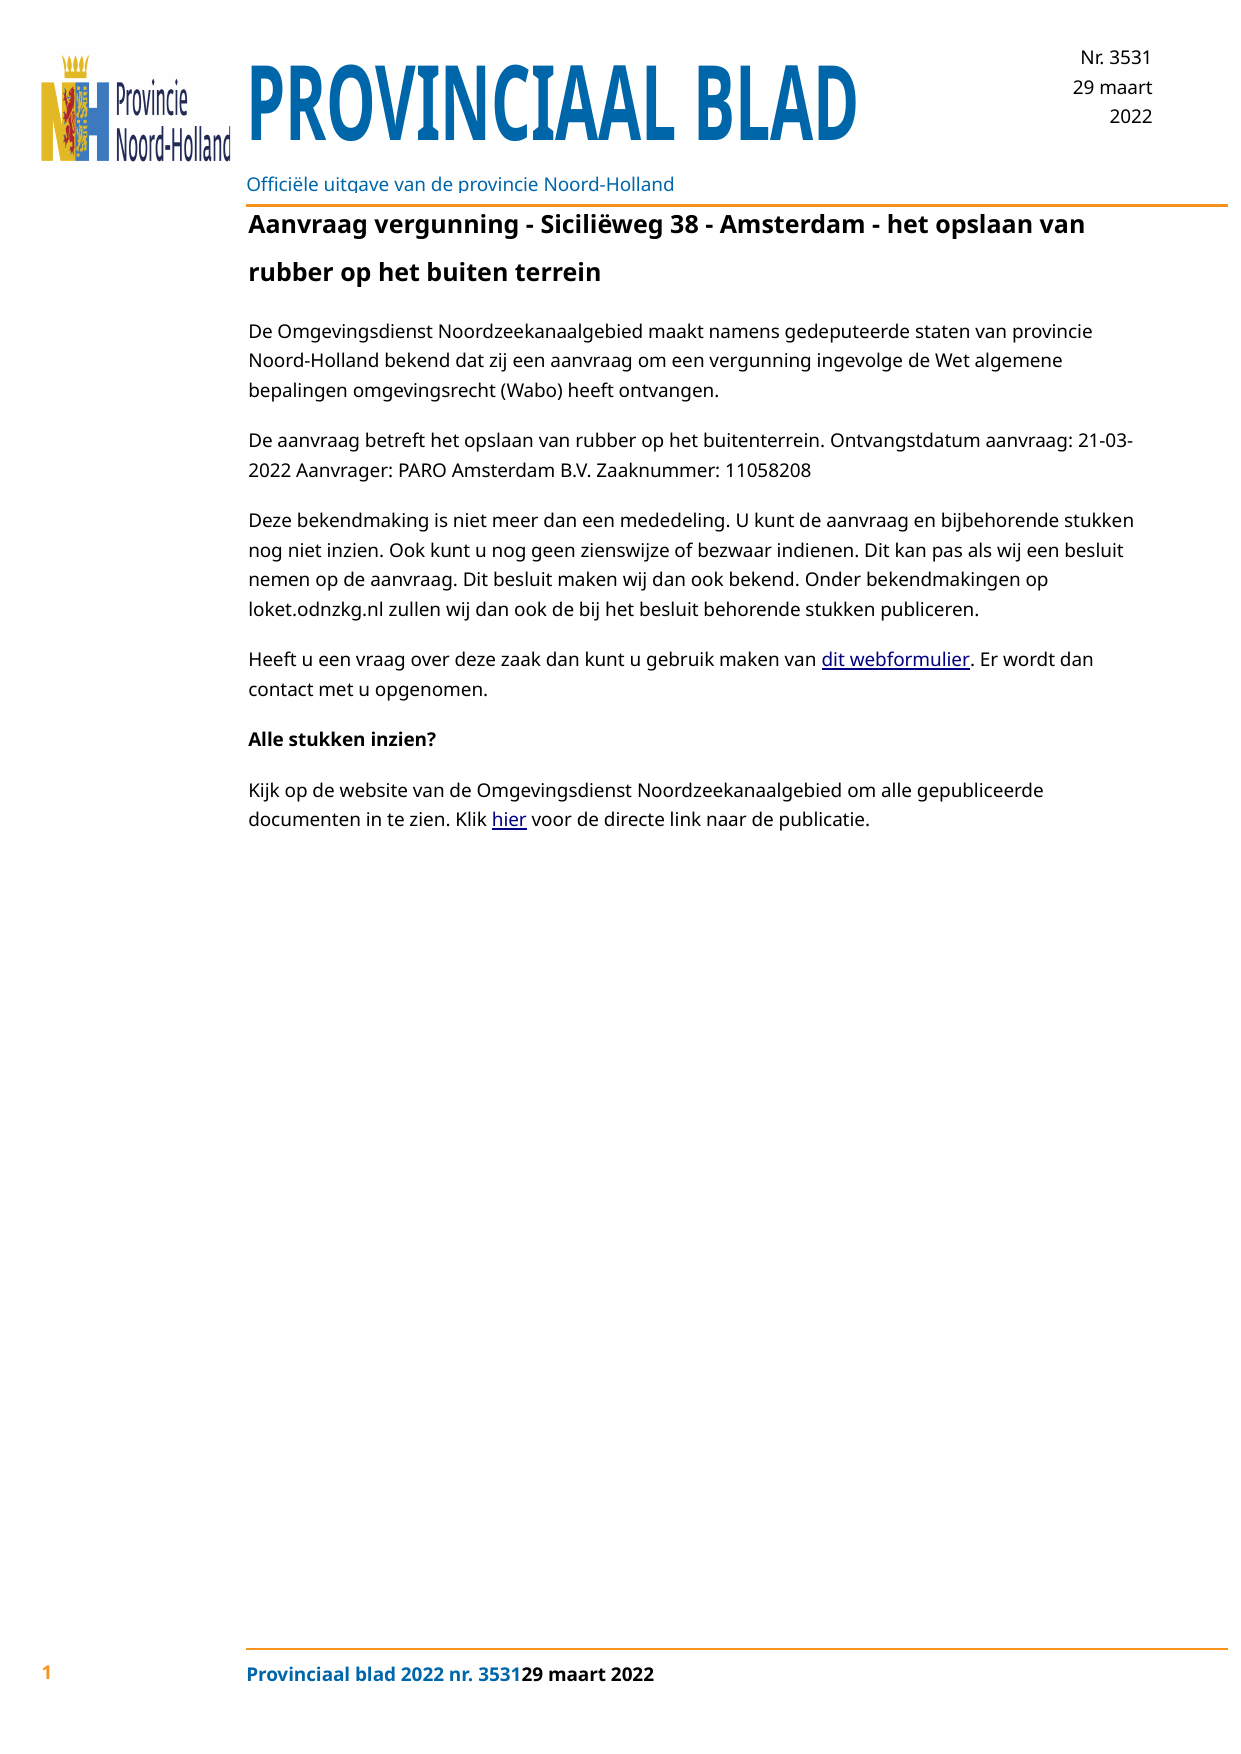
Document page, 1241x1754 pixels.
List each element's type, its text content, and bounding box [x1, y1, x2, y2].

text Alle stukken inzien? [248, 727, 1152, 752]
text Kijk op de website van de Omgevingsdienst Noordzeekanaalgebied om alle gepubliceerde documenten in te zien. Klik hier voor de directe link naar de publicatie. [248, 777, 1152, 832]
text Aanvraag vergunning - Siciliëweg 38 - Amsterdam - het opslaan van rubber op het buiten terrein [248, 207, 1152, 288]
picture [41, 47, 231, 172]
text Deze bekendmaking is niet meer dan een mededeling. U kunt de aanvraag en bijbehorende stukken nog niet inzien. Ook kunt u nog geen zienswijze of bezwaar indienen. Dit kan pas als wij een besluit nemen op de aanvraag. Dit besluit maken wij dan ook bekend. Onder bekendmakingen op loket.odnzkg.nl zullen wij dan ook de bij het besluit behorende stukken publiceren. [248, 507, 1152, 622]
text De aanvraag betreft het opslaan van rubber op het buitenterrein. Ontvangstdatum aanvraag: 21-03-2022 Aanvrager: PARO Amsterdam B.V. Zaaknummer: 11058208 [248, 427, 1152, 483]
text Heeft u een vraag over deze zaak dan kunt u gebruik maken van dit webformulier. Er wordt dan contact met u opgenomen. [248, 647, 1152, 702]
text De Omgevingsdienst Noordzeekanaalgebied maakt namens gedeputeerde staten van provincie Noord-Holland bekend dat zij een aanvraag om een vergunning ingevolge de Wet algemene bepalingen omgevingsrecht (Wabo) heeft ontvangen. [248, 318, 1152, 403]
